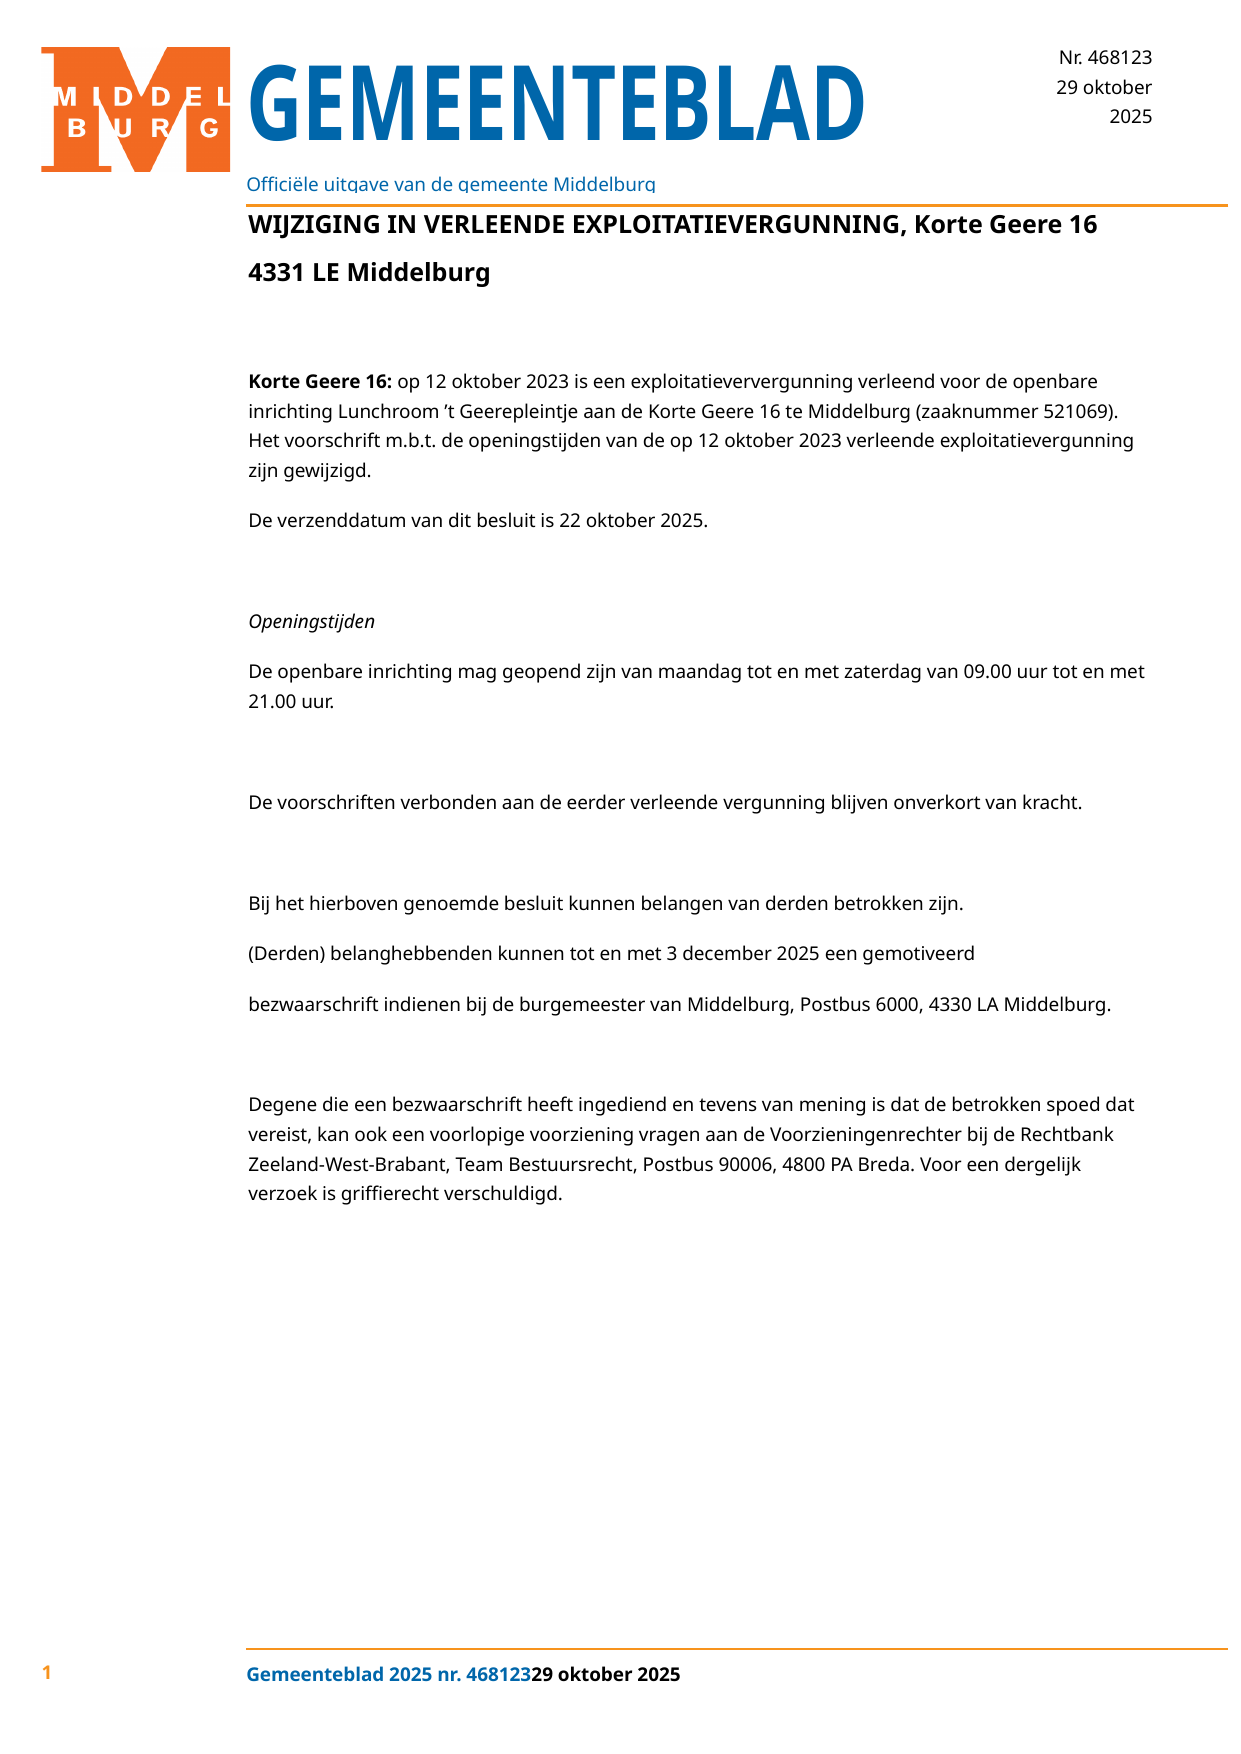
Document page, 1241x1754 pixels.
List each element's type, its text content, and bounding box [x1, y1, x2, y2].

text (Derden) belanghebbenden kunnen tot en met 3 december 2025 een gemotiveerd [248, 940, 1152, 966]
text De verzenddatum van dit besluit is 22 oktober 2025. [248, 507, 1152, 533]
text Bij het hierboven genoemde besluit kunnen belangen van derden betrokken zijn. [248, 890, 1152, 916]
text Korte Geere 16: op 12 oktober 2023 is een exploitatieververgunning verleend voor de openbare inrichting Lunchroom ’t Geerepleintje aan de Korte Geere 16 te Middelburg (zaaknummer 521069). Het voorschrift m.b.t. de openingstijden van de op 12 oktober 2023 verleende exploitatievergunning zijn gewijzigd. [248, 368, 1152, 483]
text De voorschriften verbonden aan de eerder verleende vergunning blijven onverkort van kracht. [248, 789, 1152, 815]
text De openbare inrichting mag geopend zijn van maandag tot en met zaterdag van 09.00 uur tot en met 21.00 uur. [248, 659, 1152, 714]
text bezwaarschrift indienen bij de burgemeester van Middelburg, Postbus 6000, 4330 LA Middelburg. [248, 991, 1152, 1017]
text WIJZIGING IN VERLEENDE EXPLOITATIEVERGUNNING, Korte Geere 16 4331 LE Middelburg [248, 207, 1152, 288]
text Degene die een bezwaarschrift heeft ingediend en tevens van mening is dat de betrokken spoed dat vereist, kan ook een voorlopige voorziening vragen aan de Voorzieningenrechter bij de Rechtbank Zeeland-West-Brabant, Team Bestuursrecht, Postbus 90006, 4800 PA Breda. Voor een dergelijk verzoek is griffierecht verschuldigd. [248, 1092, 1152, 1206]
text Openingstijden [248, 608, 1152, 634]
picture [41, 47, 231, 172]
